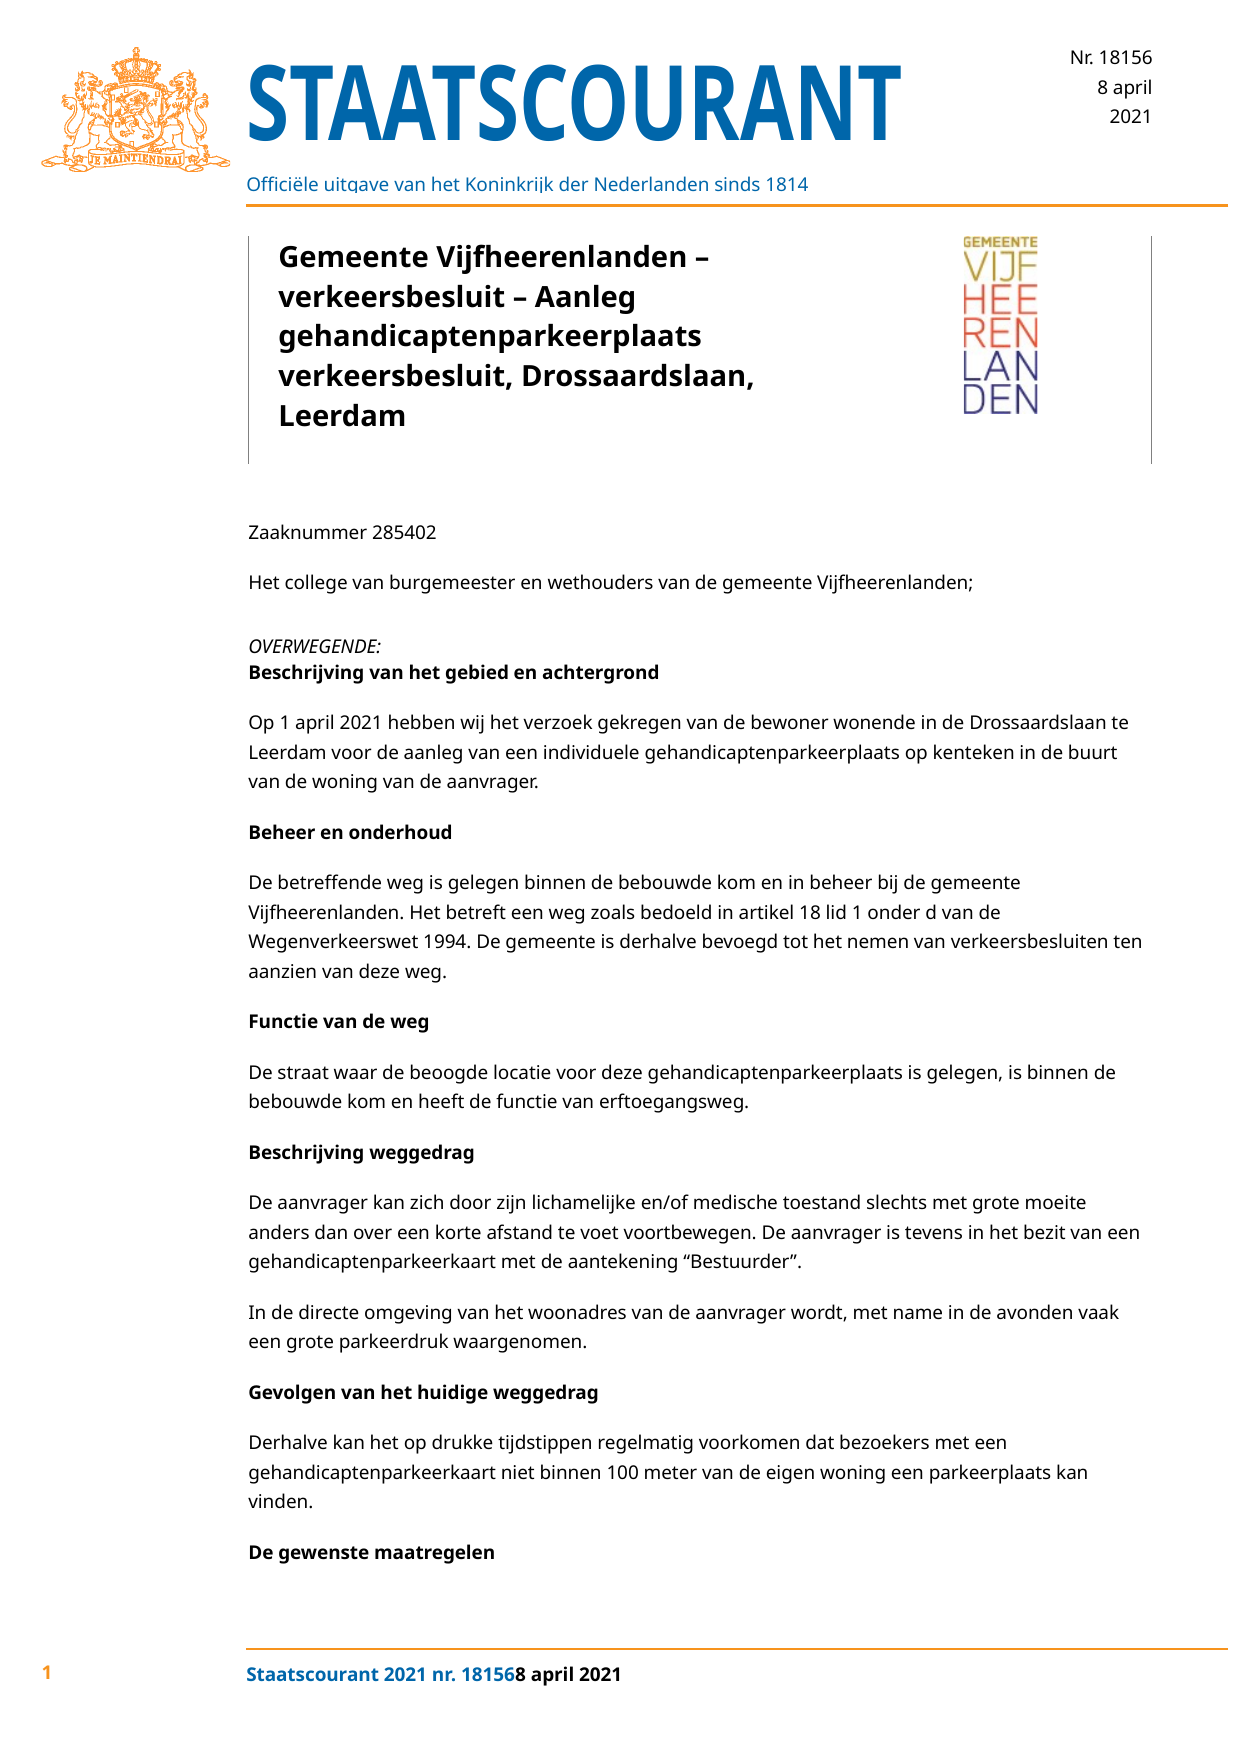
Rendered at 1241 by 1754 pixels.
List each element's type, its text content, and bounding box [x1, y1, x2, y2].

text De aanvrager kan zich door zijn lichamelijke en/of medische toestand slechts met grote moeite anders dan over een korte afstand te voet voortbewegen. De aanvrager is tevens in het bezit van een gehandicaptenparkeerkaart met de aantekening “Bestuurder”. [248, 1189, 1152, 1274]
text In de directe omgeving van het woonadres van de aanvrager wordt, met name in de avonden vaak een grote parkeerdruk waargenomen. [248, 1299, 1152, 1354]
text Het college van burgemeester en wethouders van de gemeente Vijfheerenlanden; [248, 569, 1152, 595]
text OVERWEGENDE: [248, 633, 1152, 659]
picture [963, 236, 1038, 414]
text Beschrijving weggedrag [248, 1139, 1152, 1165]
table_header [850, 236, 963, 413]
text Op 1 april 2021 hebben wij het verzoek gekregen van de bewoner wonende in de Drossaardslaan te Leerdam voor de aanleg van een individuele gehandicaptenparkeerplaats op kenteken in de buurt van de woning van de aanvrager. [248, 709, 1152, 794]
text De betreffende weg is gelegen binnen de bebouwde kom en in beheer bij de gemeente Vijfheerenlanden. Het betreft een weg zoals bedoeld in artikel 18 lid 1 onder d van de Wegenverkeerswet 1994. De gemeente is derhalve bevoegd tot het nemen van verkeersbesluiten ten aanzien van deze weg. [248, 869, 1152, 984]
text De gewenste maatregelen [248, 1539, 1152, 1565]
text Beschrijving van het gebied en achtergrond [248, 659, 1152, 685]
text Functie van de weg [248, 1009, 1152, 1034]
table_header Gemeente Vijfheerenlanden – verkeersbesluit – Aanleg gehandicaptenparkeerplaats verkeersbesluit, Drossaardslaan, Leerdam [249, 236, 850, 464]
text Zaaknummer 285402 [248, 519, 1152, 545]
text De straat waar de beoogde locatie voor deze gehandicaptenparkeerplaats is gelegen, is binnen de bebouwde kom en heeft de functie van erftoegangsweg. [248, 1059, 1152, 1114]
text Gevolgen van het huidige weggedrag [248, 1379, 1152, 1405]
text Beheer en onderhoud [248, 819, 1152, 845]
picture [41, 47, 231, 172]
table_header [1038, 236, 1151, 413]
text Derhalve kan het op drukke tijdstippen regelmatig voorkomen dat bezoekers met een gehandicaptenparkeerkaart niet binnen 100 meter van de eigen woning een parkeerplaats kan vinden. [248, 1429, 1152, 1514]
table_header [850, 414, 1151, 464]
